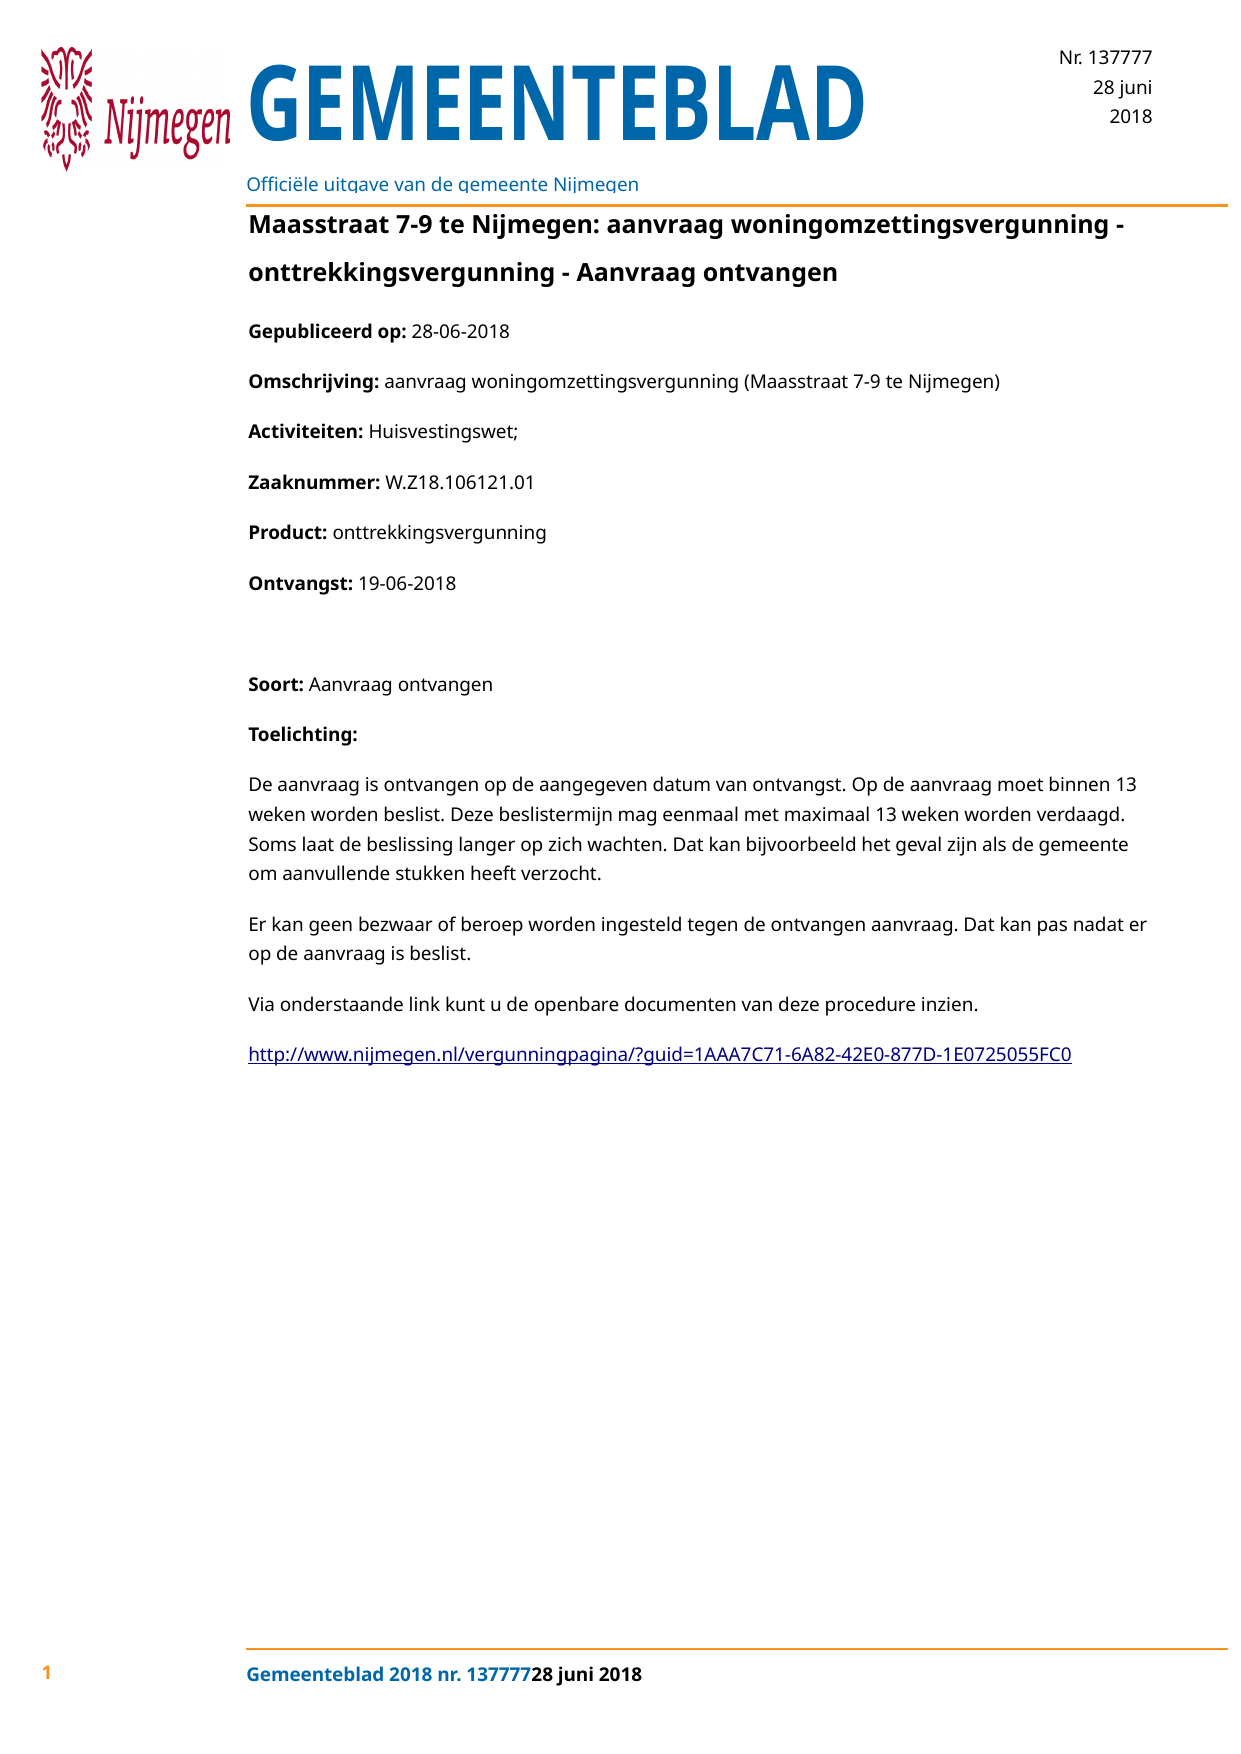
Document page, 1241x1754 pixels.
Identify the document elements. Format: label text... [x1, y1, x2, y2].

text Ontvangst: 19-06-2018 [248, 570, 1152, 596]
text Gepubliceerd op: 28-06-2018 [248, 318, 1152, 344]
text Omschrijving: aanvraag woningomzettingsvergunning (Maasstraat 7-9 te Nijmegen) [248, 368, 1152, 394]
text Zaaknummer: W.Z18.106121.01 [248, 469, 1152, 495]
text Activiteiten: Huisvestingswet; [248, 419, 1152, 444]
text Product: onttrekkingsvergunning [248, 519, 1152, 545]
text De aanvraag is ontvangen op de aangegeven datum van ontvangst. Op de aanvraag moet binnen 13 weken worden beslist. Deze beslistermijn mag eenmaal met maximaal 13 weken worden verdaagd. Soms laat de beslissing langer op zich wachten. Dat kan bijvoorbeeld het geval zijn als de gemeente om aanvullende stukken heeft verzocht. [248, 772, 1152, 886]
text Er kan geen bezwaar of beroep worden ingesteld tegen de ontvangen aanvraag. Dat kan pas nadat er op de aanvraag is beslist. [248, 911, 1152, 966]
picture [41, 47, 231, 172]
text Via onderstaande link kunt u de openbare documenten van deze procedure inzien. [248, 991, 1152, 1017]
text Soort: Aanvraag ontvangen [248, 671, 1152, 697]
text Toelichting: [248, 721, 1152, 747]
text http://www.nijmegen.nl/vergunningpagina/?guid=1AAA7C71-6A82-42E0-877D-1E0725055FC0 [248, 1041, 1152, 1067]
text Maasstraat 7-9 te Nijmegen: aanvraag woningomzettingsvergunning - onttrekkingsvergunning - Aanvraag ontvangen [248, 207, 1152, 288]
